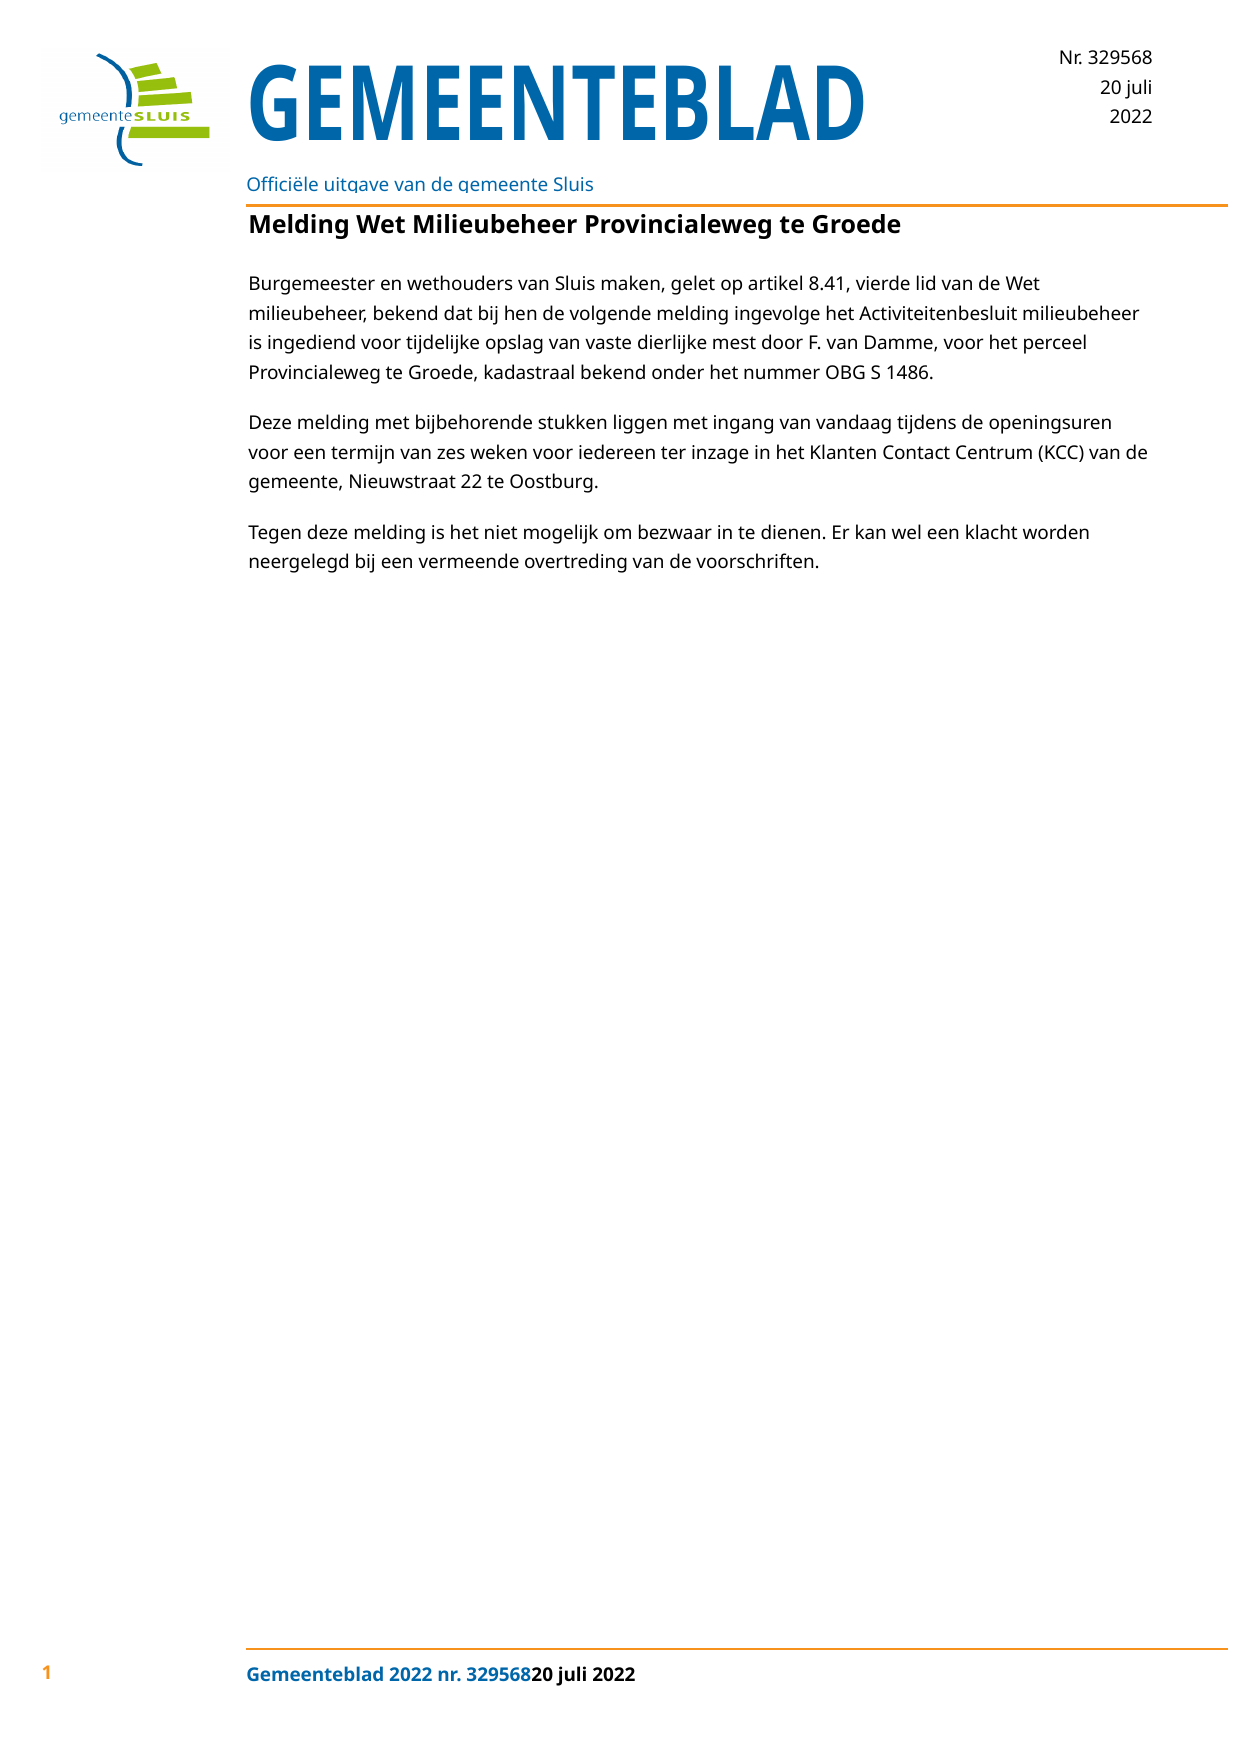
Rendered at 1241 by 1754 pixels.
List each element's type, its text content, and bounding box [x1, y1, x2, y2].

text Tegen deze melding is het niet mogelijk om bezwaar in te dienen. Er kan wel een klacht worden neergelegd bij een vermeende overtreding van de voorschriften. [248, 519, 1152, 574]
text Deze melding met bijbehorende stukken liggen met ingang van vandaag tijdens de openingsuren voor een termijn van zes weken voor iedereen ter inzage in het Klanten Contact Centrum (KCC) van de gemeente, Nieuwstraat 22 te Oostburg. [248, 409, 1152, 494]
text Burgemeester en wethouders van Sluis maken, gelet op artikel 8.41, vierde lid van de Wet milieubeheer, bekend dat bij hen de volgende melding ingevolge het Activiteitenbesluit milieubeheer is ingediend voor tijdelijke opslag van vaste dierlijke mest door F. van Damme, voor het perceel Provincialeweg te Groede, kadastraal bekend onder het nummer OBG S 1486. [248, 270, 1152, 385]
picture [41, 47, 231, 172]
text Melding Wet Milieubeheer Provincialeweg te Groede [248, 207, 1152, 241]
